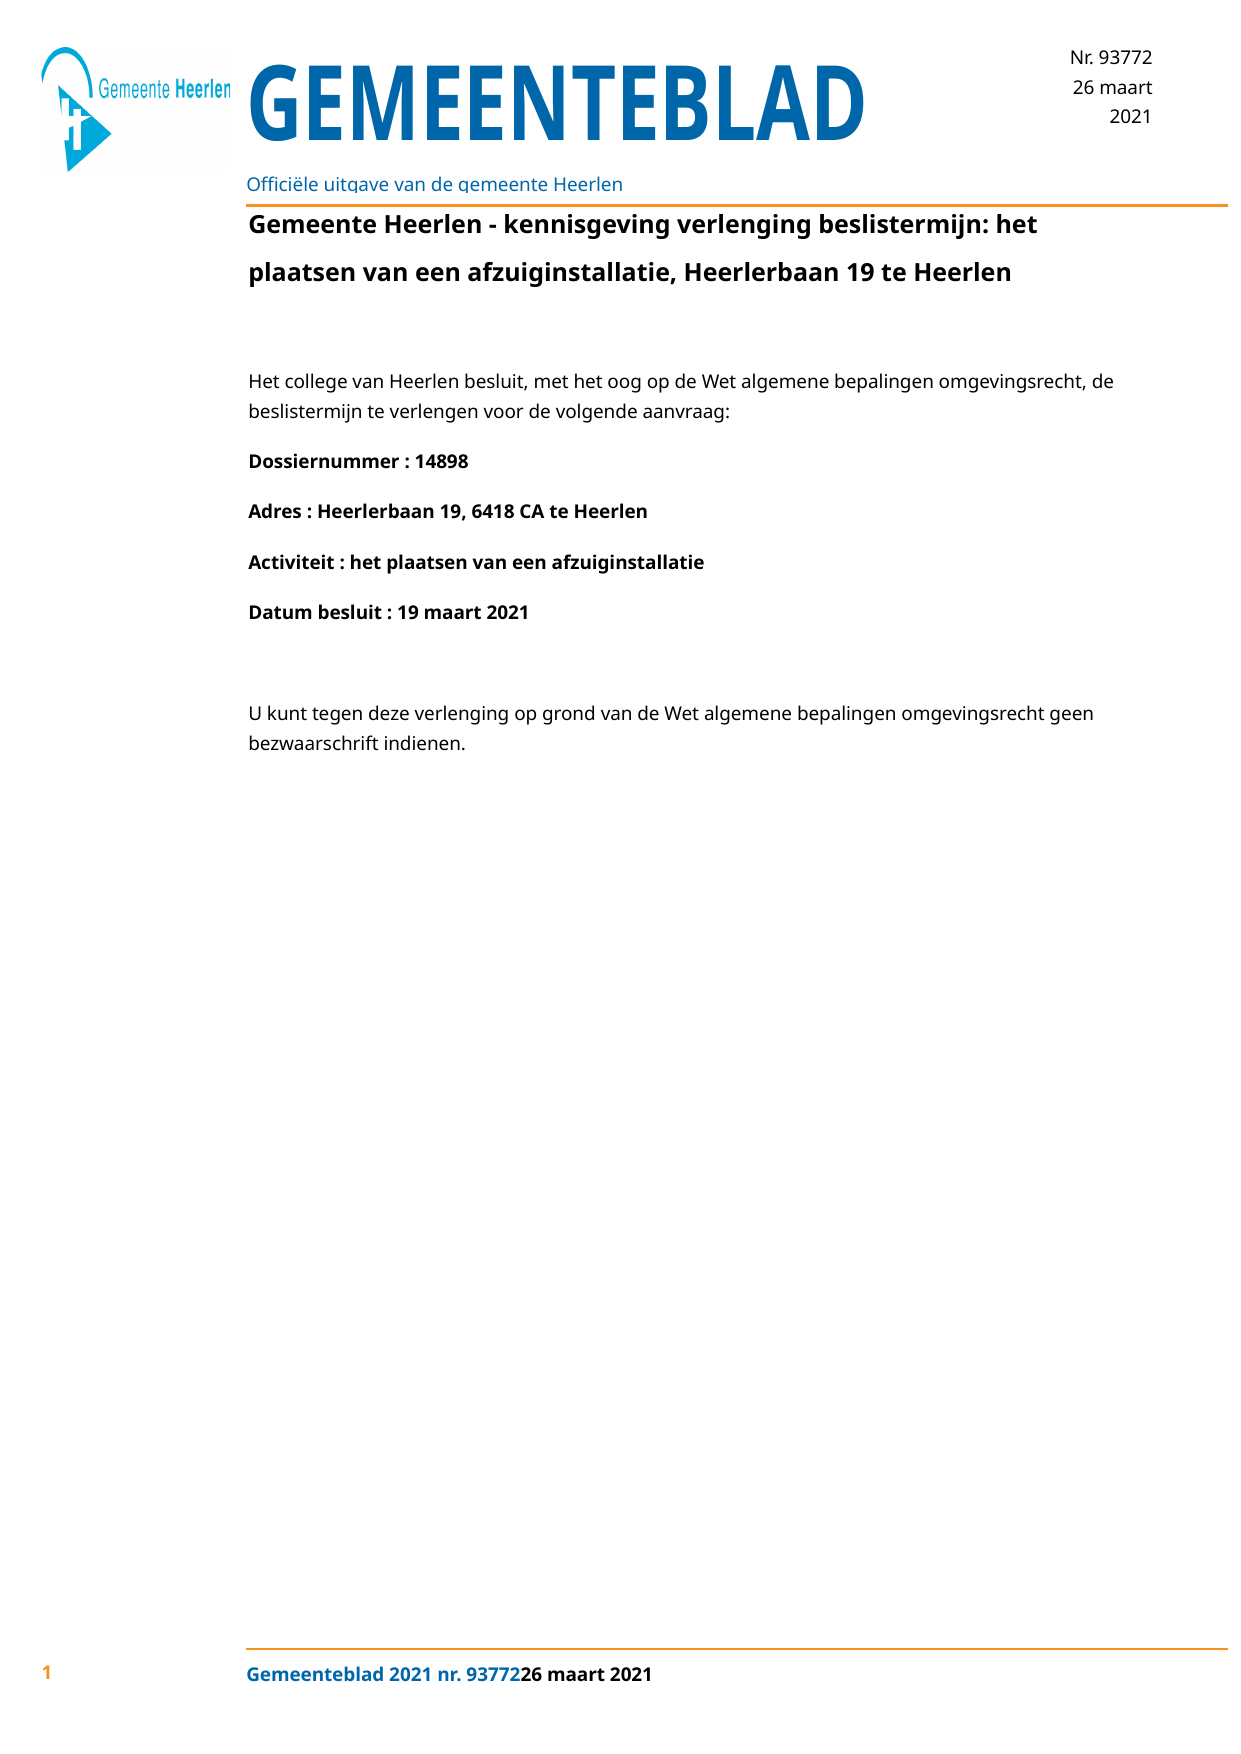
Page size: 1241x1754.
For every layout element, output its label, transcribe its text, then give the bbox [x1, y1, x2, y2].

picture [41, 47, 231, 172]
text Activiteit : het plaatsen van een afzuiginstallatie [248, 549, 1152, 575]
picture [41, 47, 59, 70]
text Adres : Heerlerbaan 19, 6418 CA te Heerlen [248, 499, 1152, 524]
text U kunt tegen deze verlenging op grond van de Wet algemene bepalingen omgevingsrecht geen bezwaarschrift indienen. [248, 700, 1152, 756]
text Datum besluit : 19 maart 2021 [248, 599, 1152, 625]
text Gemeente Heerlen - kennisgeving verlenging beslistermijn: het plaatsen van een afzuiginstallatie, Heerlerbaan 19 te Heerlen [248, 207, 1152, 288]
text Dossiernummer : 14898 [248, 448, 1152, 474]
text Het college van Heerlen besluit, met het oog op de Wet algemene bepalingen omgevingsrecht, de beslistermijn te verlengen voor de volgende aanvraag: [248, 368, 1152, 424]
